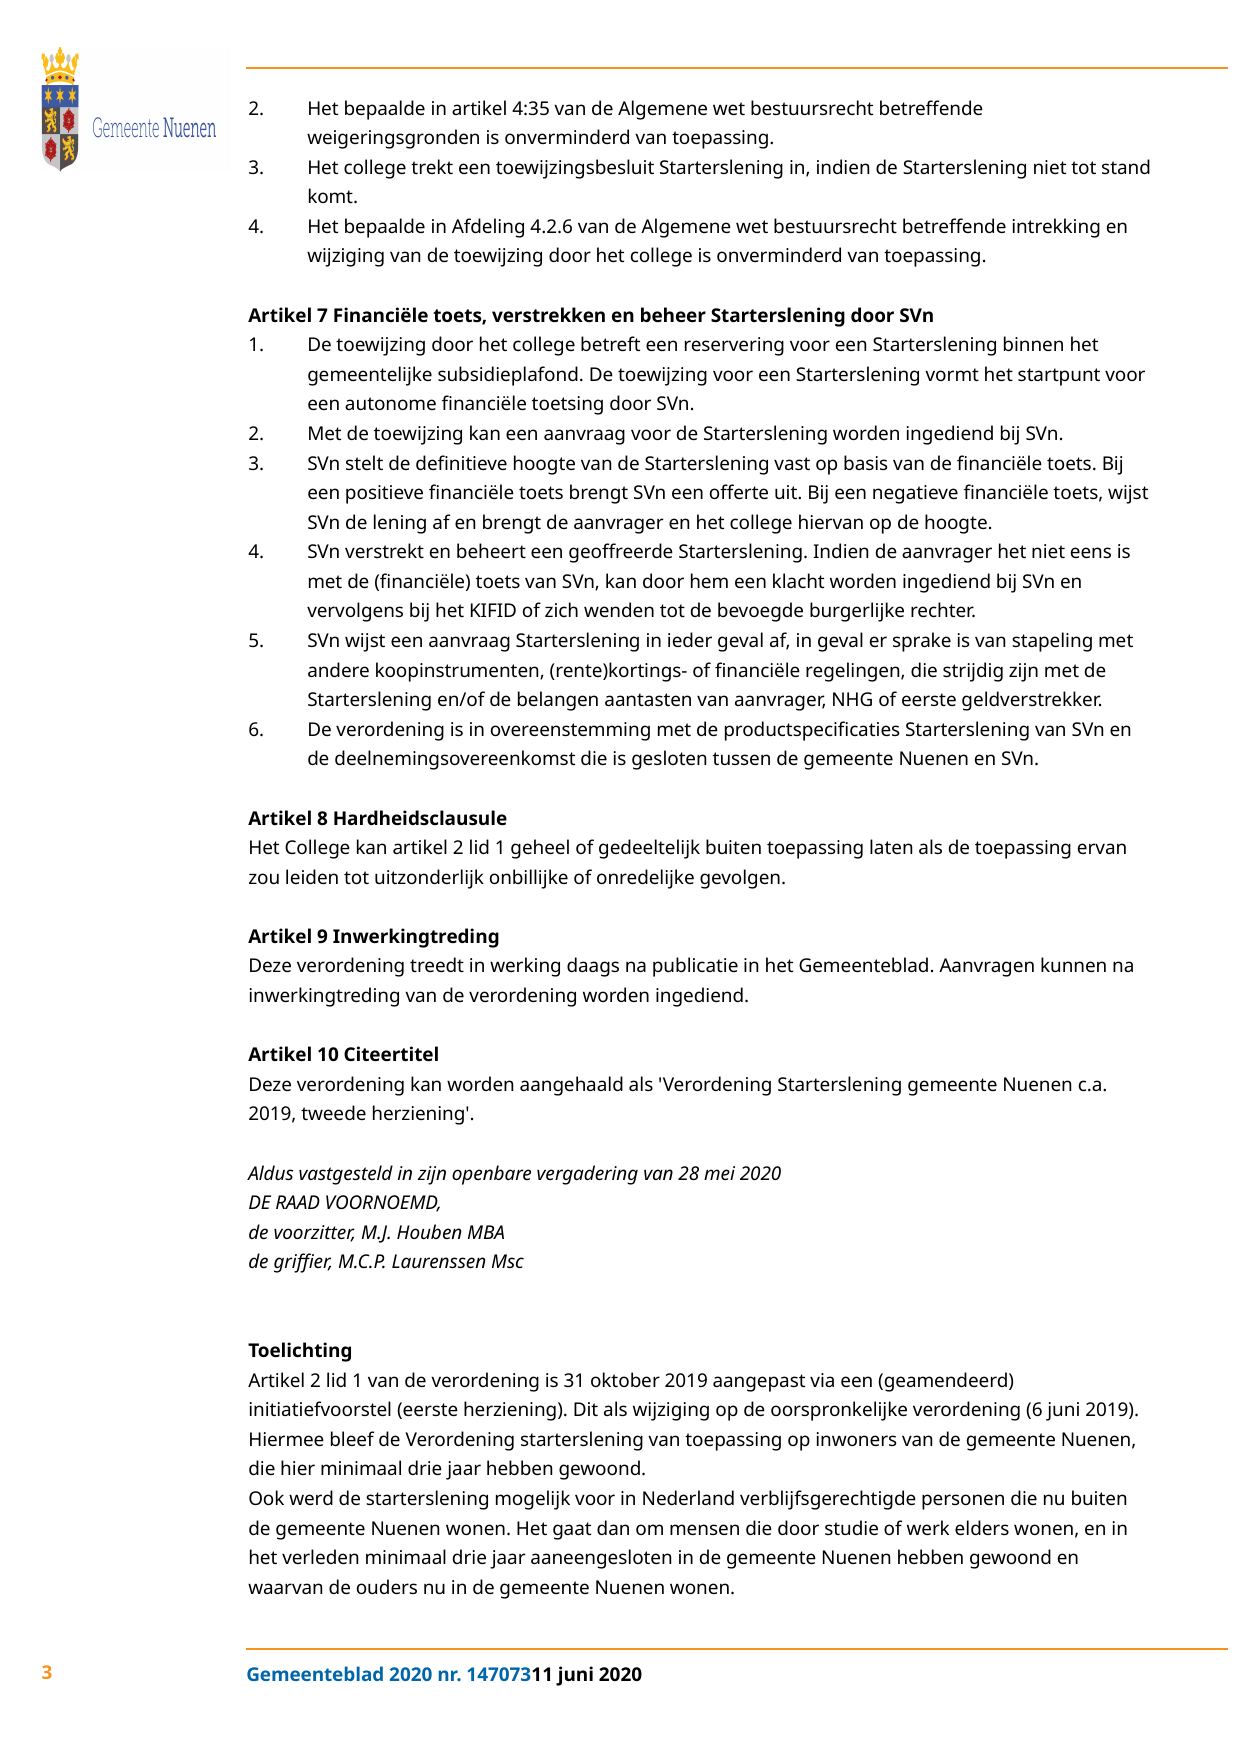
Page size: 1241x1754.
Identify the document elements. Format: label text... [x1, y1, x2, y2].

picture [41, 47, 231, 172]
list Het bepaalde in Afdeling 4.2.6 van de Algemene wet bestuursrecht betreffende intrekking en wijziging van de toewijzing door het college is onverminderd van toepassing. [248, 213, 1152, 268]
list SVn wijst een aanvraag Starterslening in ieder geval af, in geval er sprake is van stapeling met andere koopinstrumenten, (rente)kortings- of financiële regelingen, die strijdig zijn met de Starterslening en/of de belangen aantasten van aanvrager, NHG of eerste geldverstrekker. [248, 627, 1152, 712]
text Artikel 10 Citeertitel [248, 1041, 1152, 1067]
text Hiermee bleef de Verordening starterslening van toepassing op inwoners van de gemeente Nuenen, die hier minimaal drie jaar hebben gewoond. [248, 1426, 1152, 1481]
list De toewijzing door het college betreft een reservering voor een Starterslening binnen het gemeentelijke subsidieplafond. De toewijzing voor een Starterslening vormt het startpunt voor een autonome financiële toetsing door SVn. [248, 331, 1152, 416]
text Het College kan artikel 2 lid 1 geheel of gedeeltelijk buiten toepassing laten als de toepassing ervan zou leiden tot uitzonderlijk onbillijke of onredelijke gevolgen. [248, 834, 1152, 890]
list SVn stelt de definitieve hoogte van de Starterslening vast op basis van de financiële toets. Bij een positieve financiële toets brengt SVn een offerte uit. Bij een negatieve financiële toets, wijst SVn de lening af en brengt de aanvrager en het college hiervan op de hoogte. [248, 450, 1152, 535]
text Artikel 7 Financiële toets, verstrekken en beheer Starterslening door SVn [248, 302, 1152, 328]
text Ook werd de starterslening mogelijk voor in Nederland verblijfsgerechtigde personen die nu buiten de gemeente Nuenen wonen. Het gaat dan om mensen die door studie of werk elders wonen, en in het verleden minimaal drie jaar aaneengesloten in de gemeente Nuenen hebben gewoond en waarvan de ouders nu in de gemeente Nuenen wonen. [248, 1485, 1152, 1600]
list Met de toewijzing kan een aanvraag voor de Starterslening worden ingediend bij SVn. [248, 420, 1152, 446]
list Het bepaalde in artikel 4:35 van de Algemene wet bestuursrecht betreffende weigeringsgronden is onverminderd van toepassing. [248, 95, 1152, 150]
text de voorzitter, M.J. Houben MBA [248, 1219, 1152, 1245]
list De verordening is in overeenstemming met de productspecificaties Starterslening van SVn en de deelnemingsovereenkomst die is gesloten tussen de gemeente Nuenen en SVn. [248, 716, 1152, 771]
text DE RAAD VOORNOEMD, [248, 1189, 1152, 1215]
list SVn verstrekt en beheert een geoffreerde Starterslening. Indien de aanvrager het niet eens is met de (financiële) toets van SVn, kan door hem een klacht worden ingediend bij SVn en vervolgens bij het KIFID of zich wenden tot de bevoegde burgerlijke rechter. [248, 538, 1152, 623]
text Toelichting [248, 1337, 1152, 1363]
text Deze verordening kan worden aangehaald als 'Verordening Starterslening gemeente Nuenen c.a. 2019, tweede herziening'. [248, 1071, 1152, 1126]
text Artikel 9 Inwerkingtreding [248, 923, 1152, 949]
text Aldus vastgesteld in zijn openbare vergadering van 28 mei 2020 [248, 1160, 1152, 1186]
text Artikel 8 Hardheidsclausule [248, 805, 1152, 831]
text Artikel 2 lid 1 van de verordening is 31 oktober 2019 aangepast via een (geamendeerd) initiatiefvoorstel (eerste herziening). Dit als wijziging op de oorspronkelijke verordening (6 juni 2019). [248, 1367, 1152, 1422]
text de griffier, M.C.P. Laurenssen Msc [248, 1248, 1152, 1274]
list Het college trekt een toewijzingsbesluit Starterslening in, indien de Starterslening niet tot stand komt. [248, 154, 1152, 209]
text Deze verordening treedt in werking daags na publicatie in het Gemeenteblad. Aanvragen kunnen na inwerkingtreding van de verordening worden ingediend. [248, 953, 1152, 1008]
